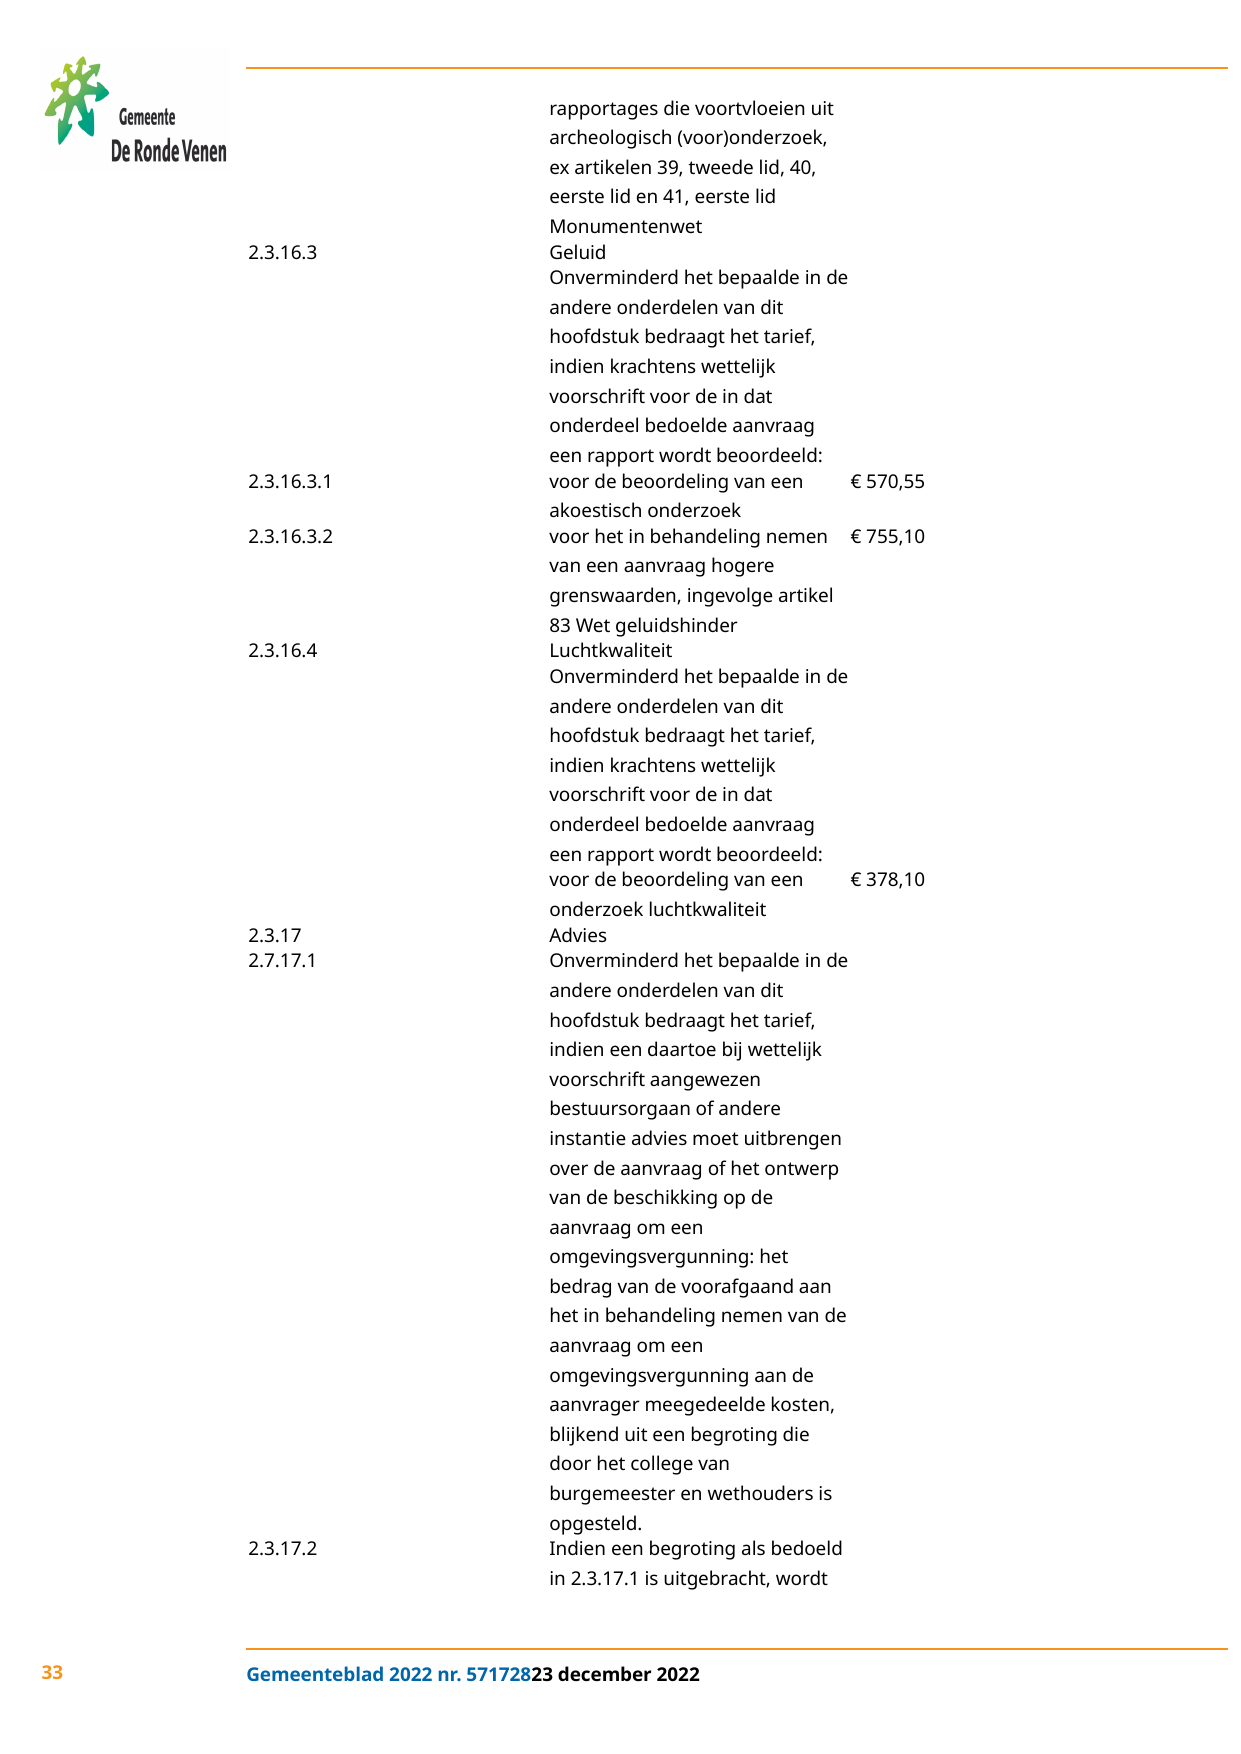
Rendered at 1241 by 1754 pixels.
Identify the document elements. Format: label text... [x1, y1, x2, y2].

table_cell Indien een begroting als bedoeld in 2.3.17.1 is uitgebracht, wordt [549, 1535, 850, 1591]
table_cell [248, 663, 549, 867]
table_cell € 755,10 [850, 523, 1152, 638]
table_cell [850, 638, 1152, 663]
table_cell 2.3.17 [248, 922, 549, 948]
table_cell Geluid [549, 239, 850, 264]
table_cell 2.3.17.2 [248, 1535, 549, 1591]
table_cell voor de beoordeling van een akoestisch onderzoek [549, 468, 850, 523]
picture [41, 47, 231, 172]
table_cell [850, 95, 1152, 239]
table_cell Onverminderd het bepaalde in de andere onderdelen van dit hoofdstuk bedraagt het tarief, indien een daartoe bij wettelijk voorschrift aangewezen bestuursorgaan of andere instantie advies moet uitbrengen over de aanvraag of het ontwerp van de beschikking op de aanvraag om een omgevingsvergunning: het bedrag van de voorafgaand aan het in behandeling nemen van de aanvraag om een omgevingsvergunning aan de aanvrager meegedeelde kosten, blijkend uit een begroting die door het college van burgemeester en wethouders is opgesteld. [549, 948, 850, 1535]
table_cell Luchtkwaliteit [549, 638, 850, 663]
table_cell [850, 663, 1152, 867]
table_cell Onverminderd het bepaalde in de andere onderdelen van dit hoofdstuk bedraagt het tarief, indien krachtens wettelijk voorschrift voor de in dat onderdeel bedoelde aanvraag een rapport wordt beoordeeld: [549, 265, 850, 468]
table_cell 2.7.17.1 [248, 948, 549, 1535]
table_cell [850, 265, 1152, 468]
table_cell € 378,10 [850, 867, 1152, 922]
table_cell 2.3.16.3.2 [248, 523, 549, 638]
table_cell Onverminderd het bepaalde in de andere onderdelen van dit hoofdstuk bedraagt het tarief, indien krachtens wettelijk voorschrift voor de in dat onderdeel bedoelde aanvraag een rapport wordt beoordeeld: [549, 663, 850, 867]
table_cell [248, 95, 549, 239]
table_cell [248, 265, 549, 468]
table_cell 2.3.16.3 [248, 239, 549, 264]
table_cell 2.3.16.4 [248, 638, 549, 663]
table_cell [850, 922, 1152, 948]
table_cell 2.3.16.3.1 [248, 468, 549, 523]
table_cell [248, 867, 549, 922]
table_cell [850, 948, 1152, 1535]
table_cell rapportages die voortvloeien uit archeologisch (voor)onderzoek, ex artikelen 39, tweede lid, 40, eerste lid en 41, eerste lid Monumentenwet [549, 95, 850, 239]
table_cell € 570,55 [850, 468, 1152, 523]
table_cell [850, 239, 1152, 264]
table_cell [850, 1535, 1152, 1591]
table_cell voor de beoordeling van een onderzoek luchtkwaliteit [549, 867, 850, 922]
table_cell voor het in behandeling nemen van een aanvraag hogere grenswaarden, ingevolge artikel 83 Wet geluidshinder [549, 523, 850, 638]
table_cell Advies [549, 922, 850, 948]
